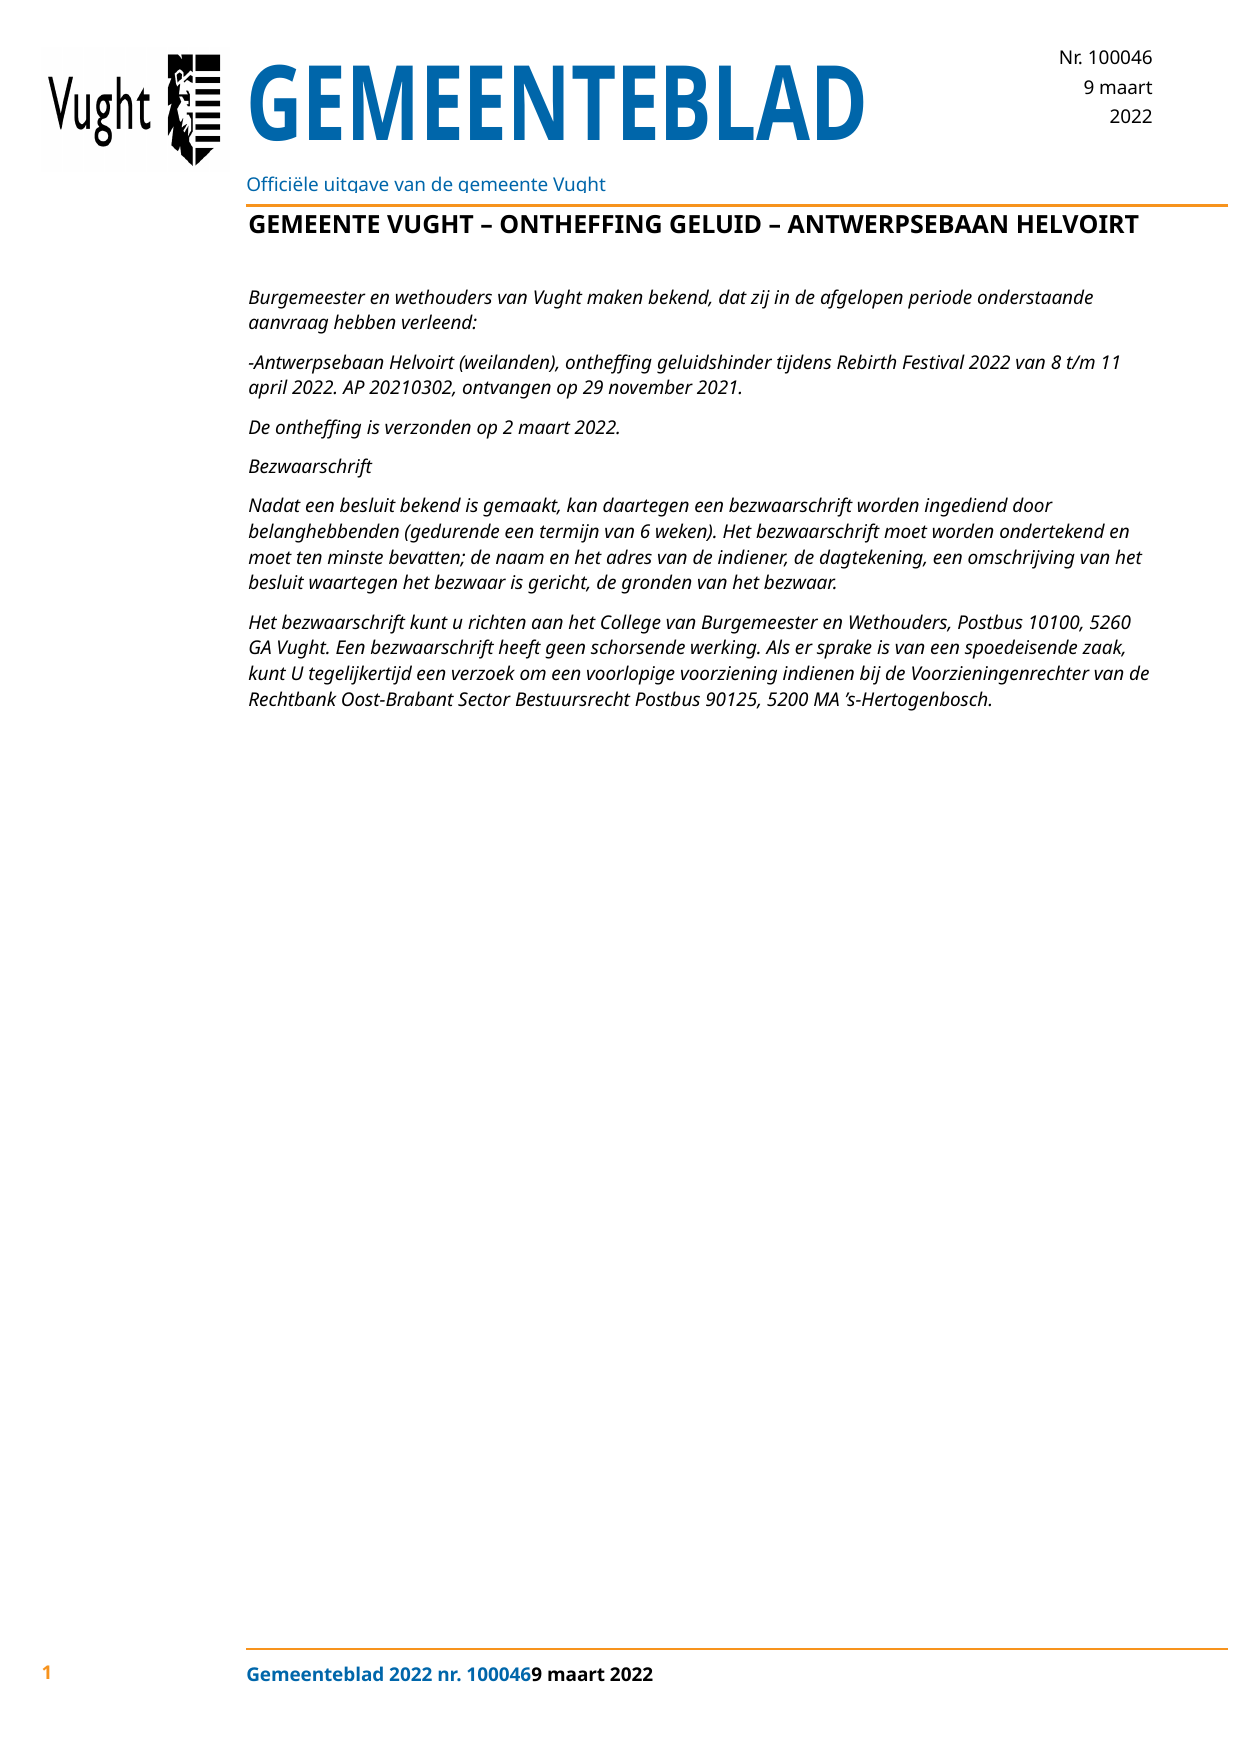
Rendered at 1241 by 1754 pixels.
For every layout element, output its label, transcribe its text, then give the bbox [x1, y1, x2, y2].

text Nadat een besluit bekend is gemaakt, kan daartegen een bezwaarschrift worden ingediend door belanghebbenden (gedurende een termijn van 6 weken). Het bezwaarschrift moet worden ondertekend en moet ten minste bevatten; de naam en het adres van de indiener, de dagtekening, een omschrijving van het besluit waartegen het bezwaar is gericht, de gronden van het bezwaar. [248, 492, 1152, 595]
text Bezwaarschrift [248, 453, 1152, 479]
text GEMEENTE VUGHT – ONTHEFFING GELUID – ANTWERPSEBAAN HELVOIRT [248, 207, 1152, 241]
text Burgemeester en wethouders van Vught maken bekend, dat zij in de afgelopen periode onderstaande aanvraag hebben verleend: [248, 284, 1152, 335]
text Het bezwaarschrift kunt u richten aan het College van Burgemeester en Wethouders, Postbus 10100, 5260 GA Vught. Een bezwaarschrift heeft geen schorsende werking. Als er sprake is van een spoedeisende zaak, kunt U tegelijkertijd een verzoek om een voorlopige voorziening indienen bij de Voorzieningenrechter van de Rechtbank Oost-Brabant Sector Bestuursrecht Postbus 90125, 5200 MA ’s-Hertogenbosch. [248, 609, 1152, 712]
text De ontheffing is verzonden op 2 maart 2022. [248, 414, 1152, 439]
text -Antwerpsebaan Helvoirt (weilanden), ontheffing geluidshinder tijdens Rebirth Festival 2022 van 8 t/m 11 april 2022. AP 20210302, ontvangen op 29 november 2021. [248, 349, 1152, 400]
picture [41, 47, 231, 172]
